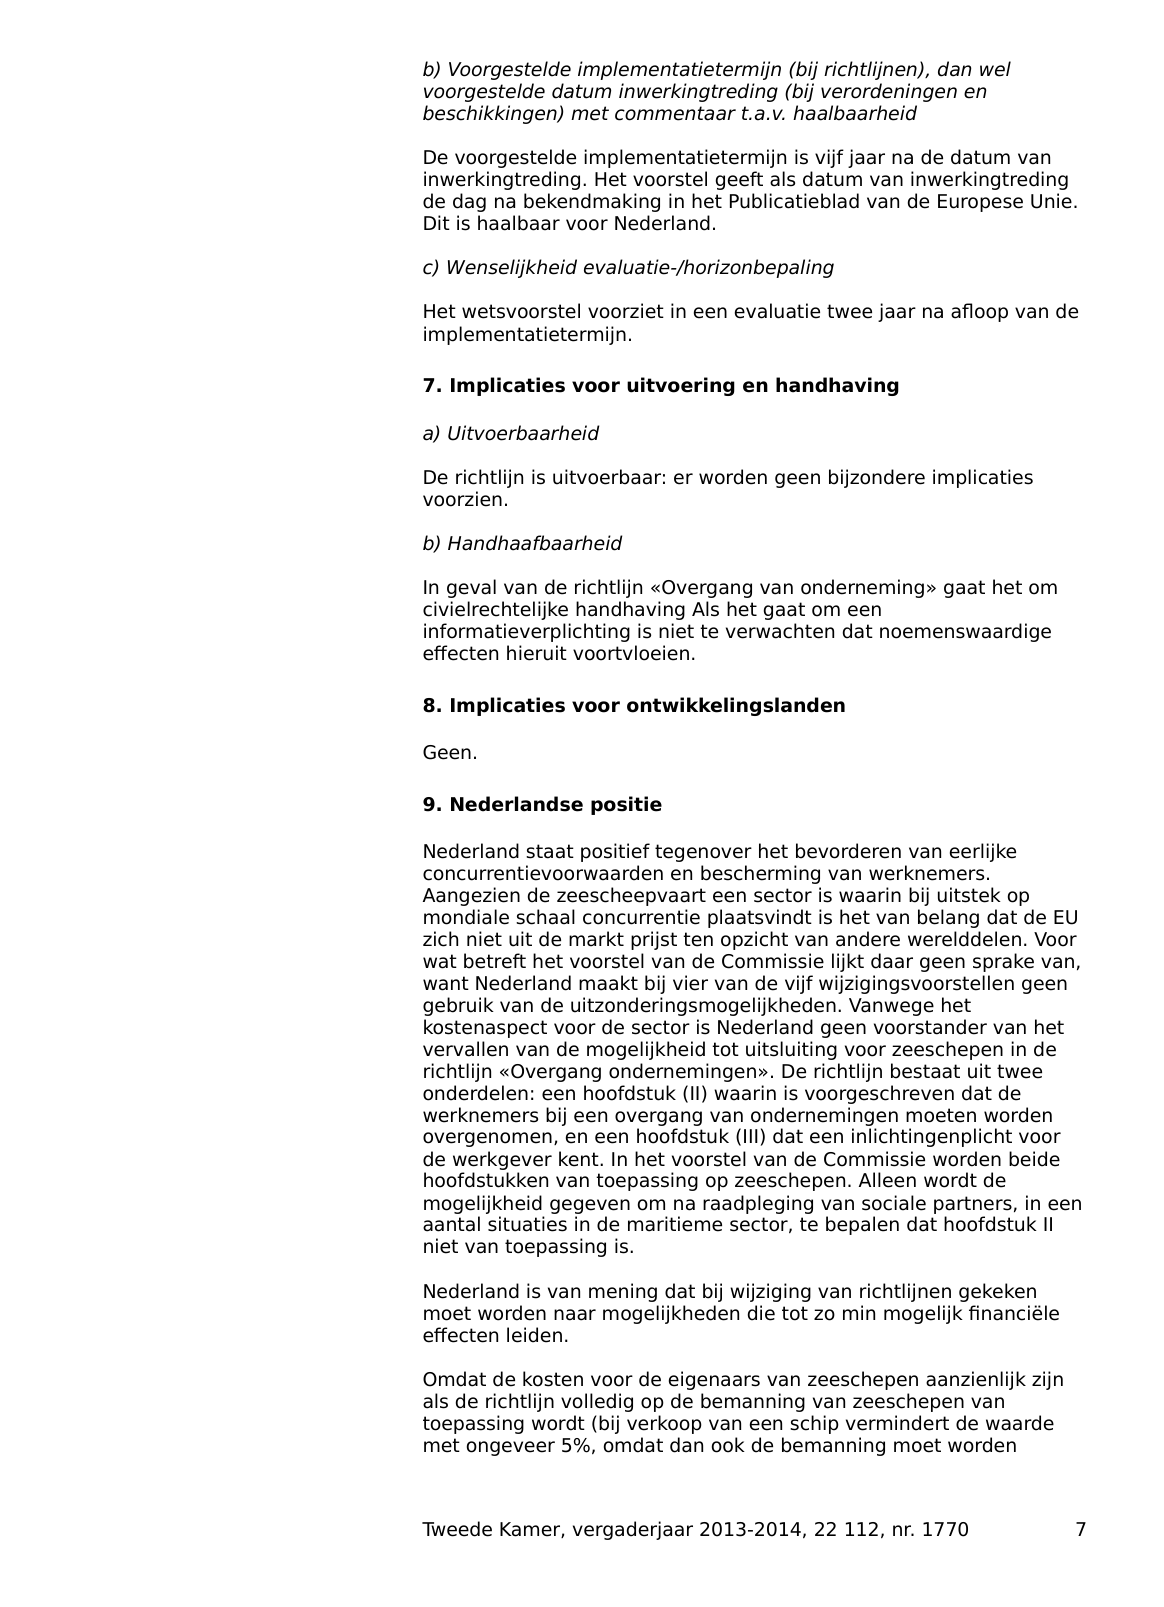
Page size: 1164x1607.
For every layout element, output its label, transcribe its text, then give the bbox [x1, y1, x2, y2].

subtitle 9. Nederlandse positie [422, 794, 1087, 816]
text Nederland is van mening dat bij wijziging van richtlijnen gekeken moet worden naar mogelijkheden die tot zo min mogelijk financiële effecten leiden. [422, 1281, 1087, 1346]
subtitle b) Voorgestelde implementatietermijn (bij richtlijnen), dan wel voorgestelde datum inwerkingtreding (bij verordeningen en beschikkingen) met commentaar t.a.v. haalbaarheid [422, 59, 1087, 125]
text Omdat de kosten voor de eigenaars van zeeschepen aanzienlijk zijn als de richtlijn volledig op de bemanning van zeeschepen van toepassing wordt (bij verkoop van een schip vermindert de waarde met ongeveer 5%, omdat dan ook de bemanning moet worden [422, 1369, 1087, 1457]
text In geval van de richtlijn «Overgang van onderneming» gaat het om civielrechtelijke handhaving Als het gaat om een informatieverplichting is niet te verwachten dat noemenswaardige effecten hieruit voortvloeien. [422, 577, 1087, 665]
text Geen. [422, 742, 1087, 764]
subtitle a) Uitvoerbaarheid [422, 422, 1087, 444]
text Het wetsvoorstel voorziet in een evaluatie twee jaar na afloop van de implementatietermijn. [422, 301, 1087, 345]
subtitle 8. Implicaties voor ontwikkelingslanden [422, 695, 1087, 717]
text Nederland staat positief tegenover het bevorderen van eerlijke concurrentievoorwaarden en bescherming van werknemers. Aangezien de zeescheepvaart een sector is waarin bij uitstek op mondiale schaal concurrentie plaatsvindt is het van belang dat de EU zich niet uit de markt prijst ten opzicht van andere werelddelen. Voor wat betreft het voorstel van de Commissie lijkt daar geen sprake van, want Nederland maakt bij vier van de vijf wijzigingsvoorstellen geen gebruik van de uitzonderingsmogelijkheden. Vanwege het kostenaspect voor de sector is Nederland geen voorstander van het vervallen van de mogelijkheid tot uitsluiting voor zeeschepen in de richtlijn «Overgang ondernemingen». De richtlijn bestaat uit twee onderdelen: een hoofdstuk (II) waarin is voorgeschreven dat de werknemers bij een overgang van ondernemingen moeten worden overgenomen, en een hoofdstuk (III) dat een inlichtingenplicht voor de werkgever kent. In het voorstel van de Commissie worden beide hoofdstukken van toepassing op zeeschepen. Alleen wordt de mogelijkheid gegeven om na raadpleging van sociale partners, in een aantal situaties in de maritieme sector, te bepalen dat hoofdstuk II niet van toepassing is. [422, 841, 1087, 1258]
text De richtlijn is uitvoerbaar: er worden geen bijzondere implicaties voorzien. [422, 467, 1087, 511]
subtitle b) Handhaafbaarheid [422, 533, 1087, 555]
subtitle 7. Implicaties voor uitvoering en handhaving [422, 375, 1087, 397]
subtitle c) Wenselijkheid evaluatie-/horizonbepaling [422, 257, 1087, 279]
text De voorgestelde implementatietermijn is vijf jaar na de datum van inwerkingtreding. Het voorstel geeft als datum van inwerkingtreding de dag na bekendmaking in het Publicatieblad van de Europese Unie. Dit is haalbaar voor Nederland. [422, 147, 1087, 235]
